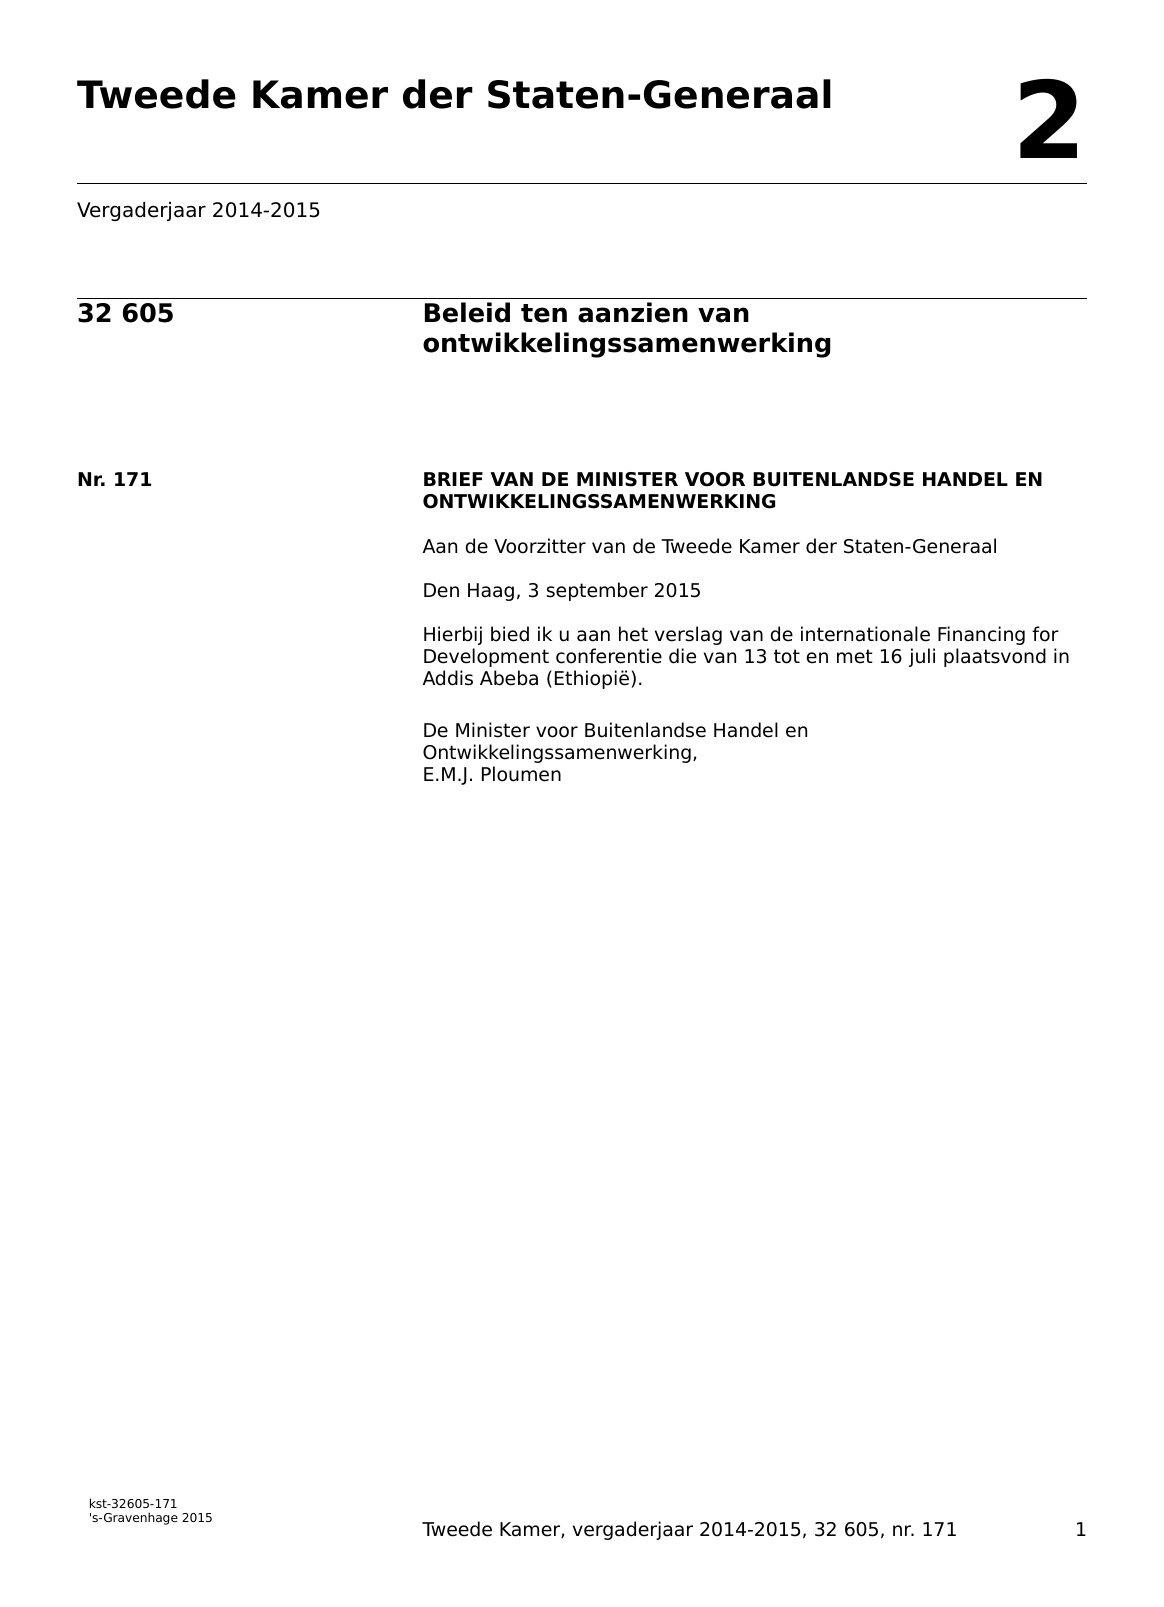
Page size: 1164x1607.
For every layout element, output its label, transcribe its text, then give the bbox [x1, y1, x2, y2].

table_header Tweede Kamer der Staten-Generaal [77, 59, 886, 183]
subtitle 32 605 Beleid ten aanzien van ontwikkelingssamenwerking [77, 299, 1087, 358]
text 's-Gravenhage 2015 [88, 1511, 323, 1525]
text Den Haag, 3 september 2015 [422, 580, 1087, 602]
table_cell Vergaderjaar 2014-2015 [77, 184, 1087, 298]
table_header 2 [886, 59, 1087, 183]
text De Minister voor Buitenlandse Handel en Ontwikkelingssamenwerking, E.M.J. Ploumen [422, 720, 1087, 786]
text Aan de Voorzitter van de Tweede Kamer der Staten-Generaal [422, 536, 1087, 557]
subtitle Nr. 171 BRIEF VAN DE MINISTER VOOR BUITENLANDSE HANDEL EN ONTWIKKELINGSSAMENWERKING [77, 469, 1087, 513]
text Hierbij bied ik u aan het verslag van de internationale Financing for Development conferentie die van 13 tot en met 16 juli plaatsvond in Addis Abeba (Ethiopië). [422, 624, 1087, 690]
text kst-32605-171 [88, 1497, 323, 1511]
